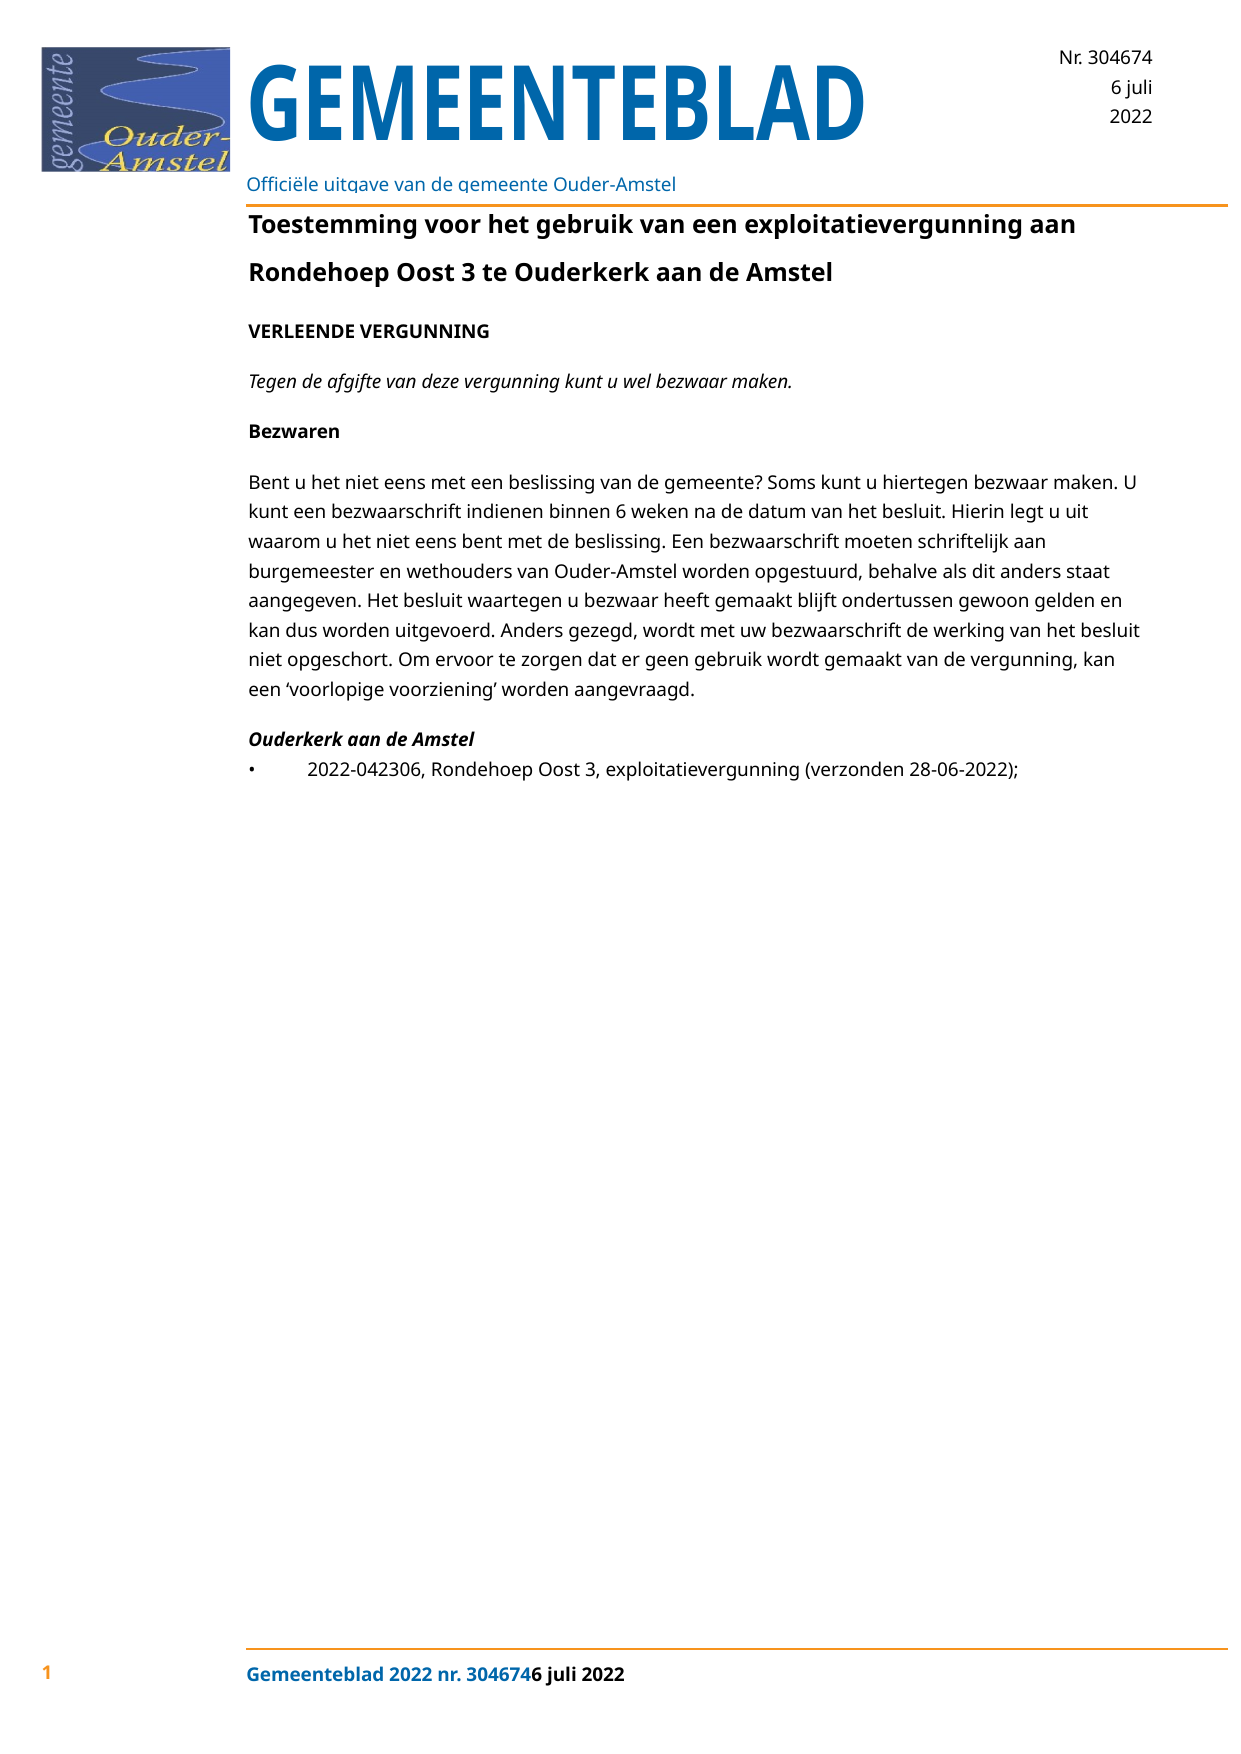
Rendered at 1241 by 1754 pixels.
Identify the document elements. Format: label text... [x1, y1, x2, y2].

text Bent u het niet eens met een beslissing van de gemeente? Soms kunt u hiertegen bezwaar maken. U kunt een bezwaarschrift indienen binnen 6 weken na de datum van het besluit. Hierin legt u uit waarom u het niet eens bent met de beslissing. Een bezwaarschrift moeten schriftelijk aan burgemeester en wethouders van Ouder-Amstel worden opgestuurd, behalve als dit anders staat aangegeven. Het besluit waartegen u bezwaar heeft gemaakt blijft ondertussen gewoon gelden en kan dus worden uitgevoerd. Anders gezegd, wordt met uw bezwaarschrift de werking van het besluit niet opgeschort. Om ervoor te zorgen dat er geen gebruik wordt gemaakt van de vergunning, kan een ‘voorlopige voorziening’ worden aangevraagd. [248, 469, 1152, 702]
text Toestemming voor het gebruik van een exploitatievergunning aan Rondehoep Oost 3 te Ouderkerk aan de Amstel [248, 207, 1152, 288]
text VERLEENDE VERGUNNING [248, 318, 1152, 344]
text Bezwaren [248, 419, 1152, 444]
list 2022-042306, Rondehoep Oost 3, exploitatievergunning (verzonden 28-06-2022); [248, 756, 1152, 782]
text Ouderkerk aan de Amstel [248, 727, 1152, 752]
picture [41, 47, 231, 172]
text Tegen de afgifte van deze vergunning kunt u wel bezwaar maken. [248, 368, 1152, 394]
